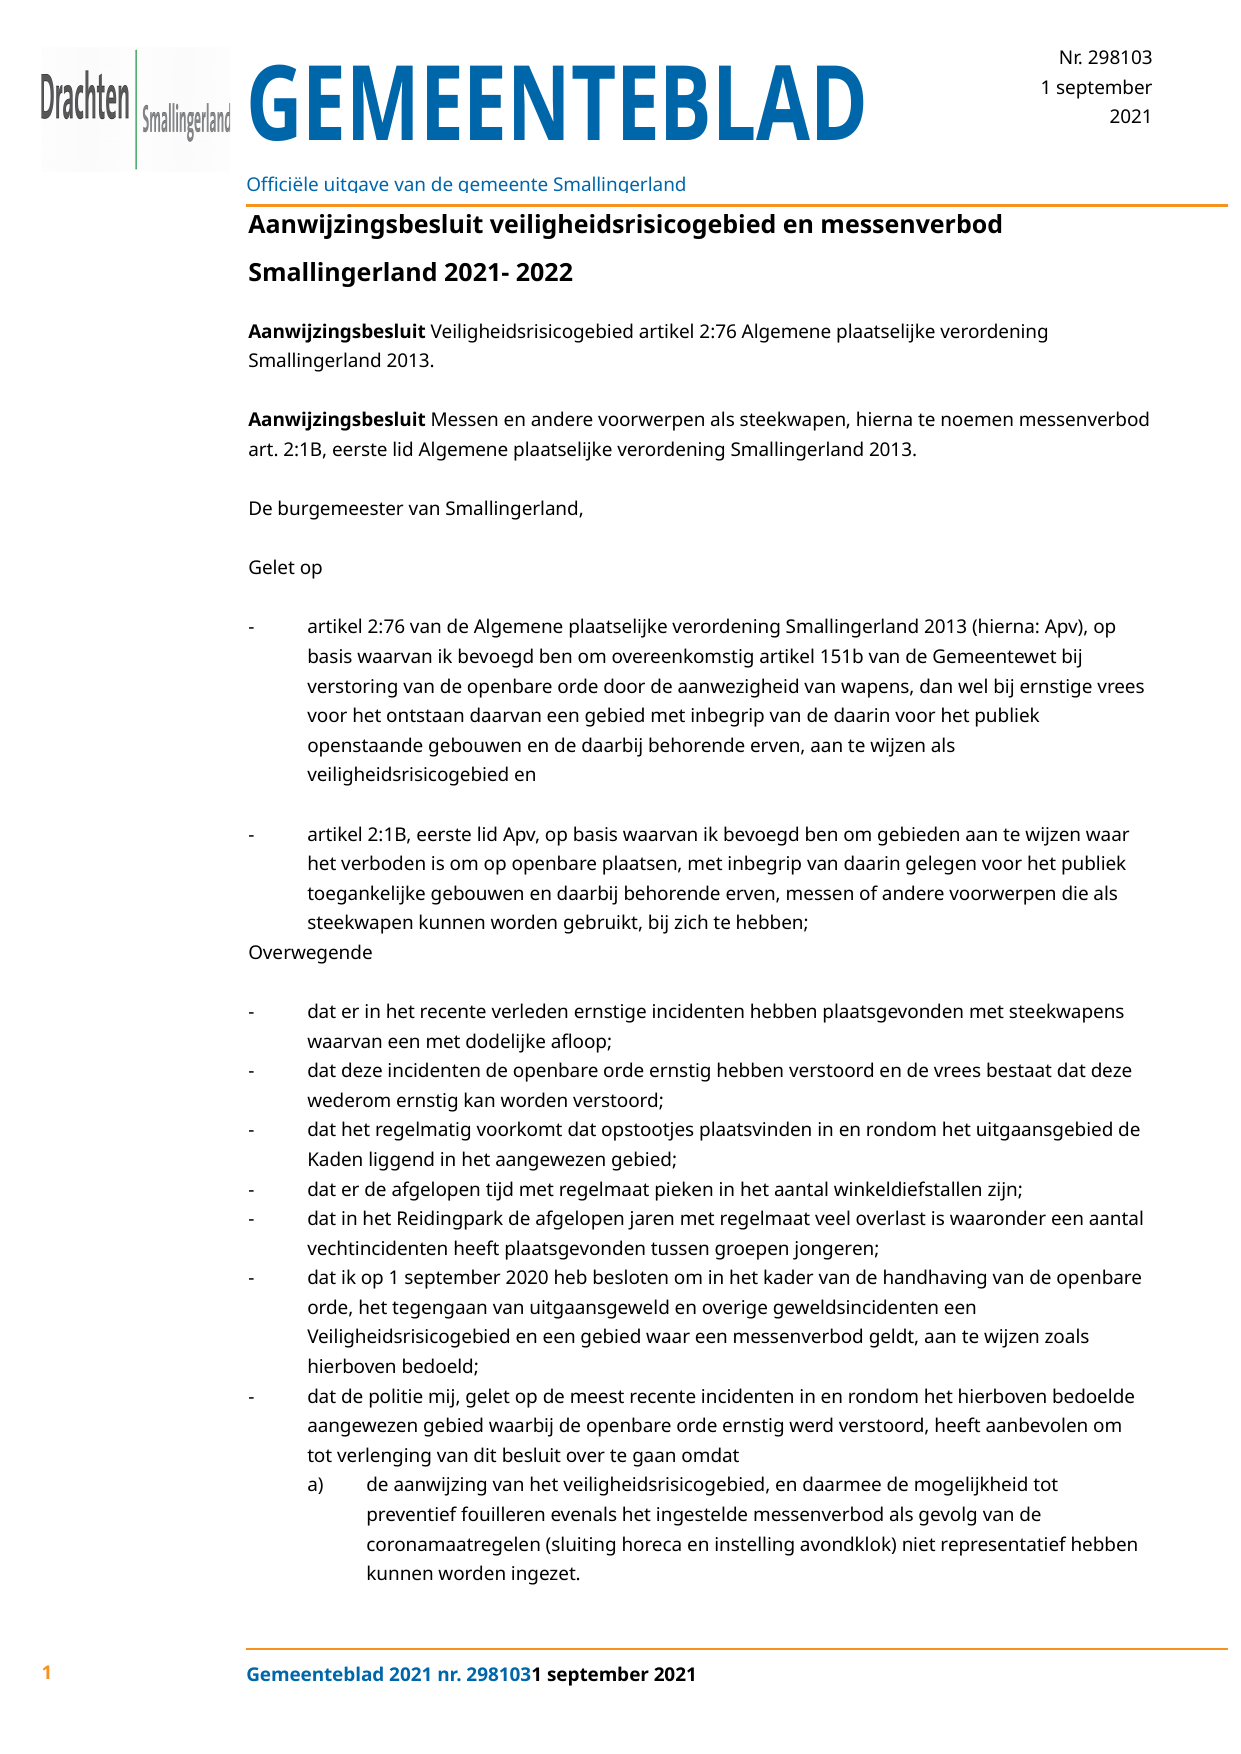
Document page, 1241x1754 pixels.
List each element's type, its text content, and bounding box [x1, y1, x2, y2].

list artikel 2:76 van de Algemene plaatselijke verordening Smallingerland 2013 (hierna: Apv), op basis waarvan ik bevoegd ben om overeenkomstig artikel 151b van de Gemeentewet bij verstoring van de openbare orde door de aanwezigheid van wapens, dan wel bij ernstige vrees voor het ontstaan daarvan een gebied met inbegrip van de daarin voor het publiek openstaande gebouwen en de daarbij behorende erven, aan te wijzen als veiligheidsrisicogebied en [248, 614, 1152, 787]
text Aanwijzingsbesluit Veiligheidsrisicogebied artikel 2:76 Algemene plaatselijke verordening Smallingerland 2013. [248, 318, 1152, 373]
text Aanwijzingsbesluit veiligheidsrisicogebied en messenverbod Smallingerland 2021- 2022 [248, 207, 1152, 288]
list dat er de afgelopen tijd met regelmaat pieken in het aantal winkeldiefstallen zijn; [248, 1176, 1152, 1202]
text Gelet op [248, 554, 1152, 580]
text Aanwijzingsbesluit Messen en andere voorwerpen als steekwapen, hierna te noemen messenverbod art. 2:1B, eerste lid Algemene plaatselijke verordening Smallingerland 2013. [248, 407, 1152, 462]
list dat de politie mij, gelet op de meest recente incidenten in en rondom het hierboven bedoelde aangewezen gebied waarbij de openbare orde ernstig werd verstoord, heeft aanbevolen om tot verlenging van dit besluit over te gaan omdat [248, 1383, 1152, 1468]
list de aanwijzing van het veiligheidsrisicogebied, en daarmee de mogelijkheid tot preventief fouilleren evenals het ingestelde messenverbod als gevolg van de coronamaatregelen (sluiting horeca en instelling avondklok) niet representatief hebben kunnen worden ingezet. [307, 1472, 1152, 1586]
list dat het regelmatig voorkomt dat opstootjes plaatsvinden in en rondom het uitgaansgebied de Kaden liggend in het aangewezen gebied; [248, 1117, 1152, 1172]
list dat deze incidenten de openbare orde ernstig hebben verstoord en de vrees bestaat dat deze wederom ernstig kan worden verstoord; [248, 1057, 1152, 1113]
list dat in het Reidingpark de afgelopen jaren met regelmaat veel overlast is waaronder een aantal vechtincidenten heeft plaatsgevonden tussen groepen jongeren; [248, 1205, 1152, 1261]
text De burgemeester van Smallingerland, [248, 495, 1152, 521]
text Overwegende [248, 939, 1152, 965]
picture [41, 47, 231, 172]
list artikel 2:1B, eerste lid Apv, op basis waarvan ik bevoegd ben om gebieden aan te wijzen waar het verboden is om op openbare plaatsen, met inbegrip van daarin gelegen voor het publiek toegankelijke gebouwen en daarbij behorende erven, messen of andere voorwerpen die als steekwapen kunnen worden gebruikt, bij zich te hebben; [248, 821, 1152, 935]
list dat er in het recente verleden ernstige incidenten hebben plaatsgevonden met steekwapens waarvan een met dodelijke afloop; [248, 998, 1152, 1054]
list dat ik op 1 september 2020 heb besloten om in het kader van de handhaving van de openbare orde, het tegengaan van uitgaansgeweld en overige geweldsincidenten een Veiligheidsrisicogebied en een gebied waar een messenverbod geldt, aan te wijzen zoals hierboven bedoeld; [248, 1264, 1152, 1379]
